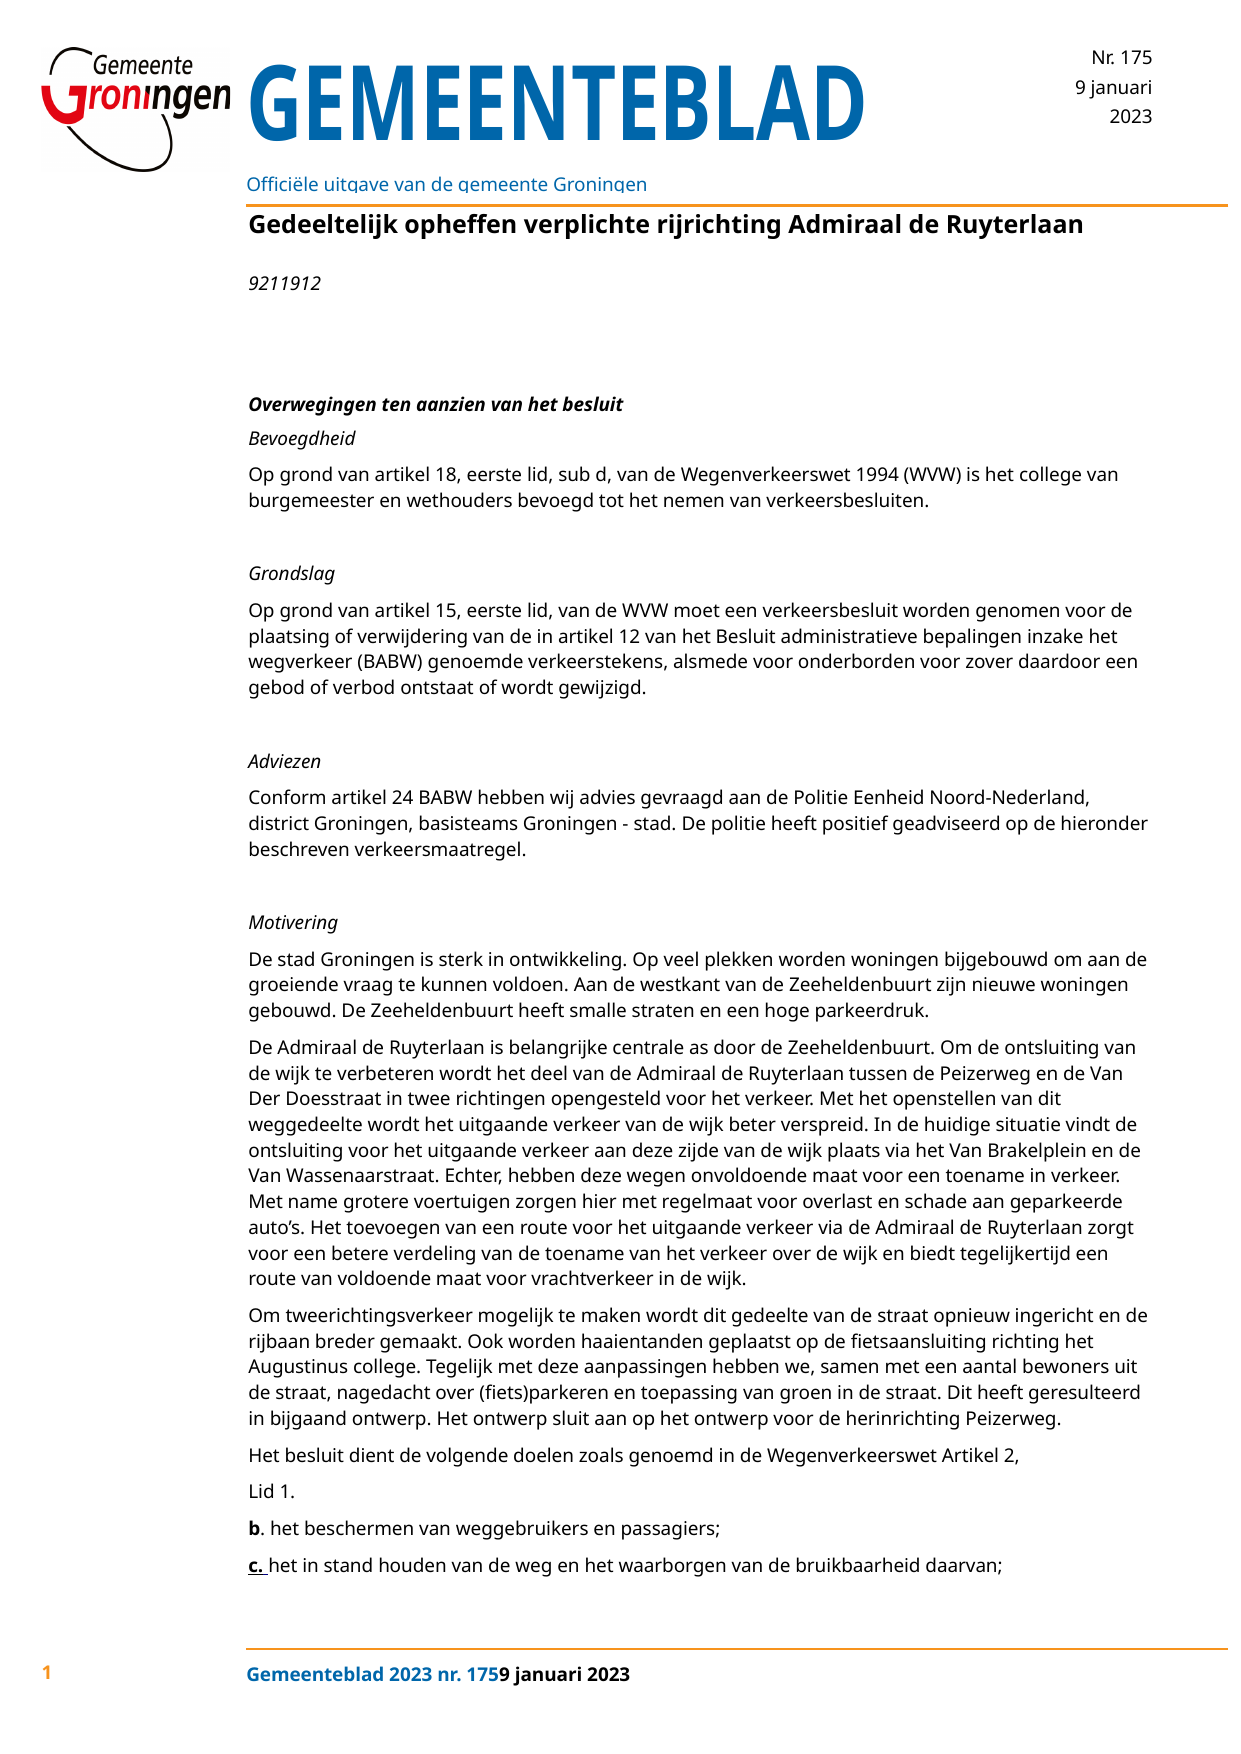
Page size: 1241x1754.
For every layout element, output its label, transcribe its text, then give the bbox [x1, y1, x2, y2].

text Grondslag [248, 561, 1152, 586]
text Om tweerichtingsverkeer mogelijk te maken wordt dit gedeelte van de straat opnieuw ingericht en de rijbaan breder gemaakt. Ook worden haaientanden geplaatst op de fietsaansluiting richting het Augustinus college. Tegelijk met deze aanpassingen hebben we, samen met een aantal bewoners uit de straat, nagedacht over (fiets)parkeren en toepassing van groen in de straat. Dit heeft geresulteerd in bijgaand ontwerp. Het ontwerp sluit aan op het ontwerp voor de herinrichting Peizerweg. [248, 1302, 1152, 1431]
text Bevoegdheid [248, 425, 1152, 451]
text 9211912 [248, 270, 1152, 296]
text b. het beschermen van weggebruikers en passagiers; [248, 1515, 1152, 1541]
text Gedeeltelijk opheffen verplichte rijrichting Admiraal de Ruyterlaan [248, 207, 1152, 241]
text Op grond van artikel 18, eerste lid, sub d, van de Wegenverkeerswet 1994 (WVW) is het college van burgemeester en wethouders bevoegd tot het nemen van verkeersbesluiten. [248, 462, 1152, 513]
text Op grond van artikel 15, eerste lid, van de WVW moet een verkeersbesluit worden genomen voor de plaatsing of verwijdering van de in artikel 12 van het Besluit administratieve bepalingen inzake het wegverkeer (BABW) genoemde verkeerstekens, alsmede voor onderborden voor zover daardoor een gebod of verbod ontstaat of wordt gewijzigd. [248, 597, 1152, 700]
text Het besluit dient de volgende doelen zoals genoemd in de Wegenverkeerswet Artikel 2, [248, 1442, 1152, 1468]
text De Admiraal de Ruyterlaan is belangrijke centrale as door de Zeeheldenbuurt. Om de ontsluiting van de wijk te verbeteren wordt het deel van de Admiraal de Ruyterlaan tussen de Peizerweg en de Van Der Doesstraat in twee richtingen opengesteld voor het verkeer. Met het openstellen van dit weggedeelte wordt het uitgaande verkeer van de wijk beter verspreid. In de huidige situatie vindt de ontsluiting voor het uitgaande verkeer aan deze zijde van de wijk plaats via het Van Brakelplein en de Van Wassenaarstraat. Echter, hebben deze wegen onvoldoende maat voor een toename in verkeer. Met name grotere voertuigen zorgen hier met regelmaat voor overlast en schade aan geparkeerde auto’s. Het toevoegen van een route voor het uitgaande verkeer via de Admiraal de Ruyterlaan zorgt voor een betere verdeling van de toename van het verkeer over de wijk en biedt tegelijkertijd een route van voldoende maat voor vrachtverkeer in de wijk. [248, 1034, 1152, 1291]
text c. het in stand houden van de weg en het waarborgen van de bruikbaarheid daarvan; [248, 1552, 1152, 1578]
text Overwegingen ten aanzien van het besluit [248, 391, 1152, 417]
text De stad Groningen is sterk in ontwikkeling. Op veel plekken worden woningen bijgebouwd om aan de groeiende vraag te kunnen voldoen. Aan de westkant van de Zeeheldenbuurt zijn nieuwe woningen gebouwd. De Zeeheldenbuurt heeft smalle straten en een hoge parkeerdruk. [248, 946, 1152, 1023]
picture [41, 47, 231, 172]
text Lid 1. [248, 1478, 1152, 1504]
text Adviezen [248, 748, 1152, 773]
text Motivering [248, 909, 1152, 935]
text Conform artikel 24 BABW hebben wij advies gevraagd aan de Politie Eenheid Noord-Nederland, district Groningen, basisteams Groningen - stad. De politie heeft positief geadviseerd op de hieronder beschreven verkeersmaatregel. [248, 784, 1152, 862]
